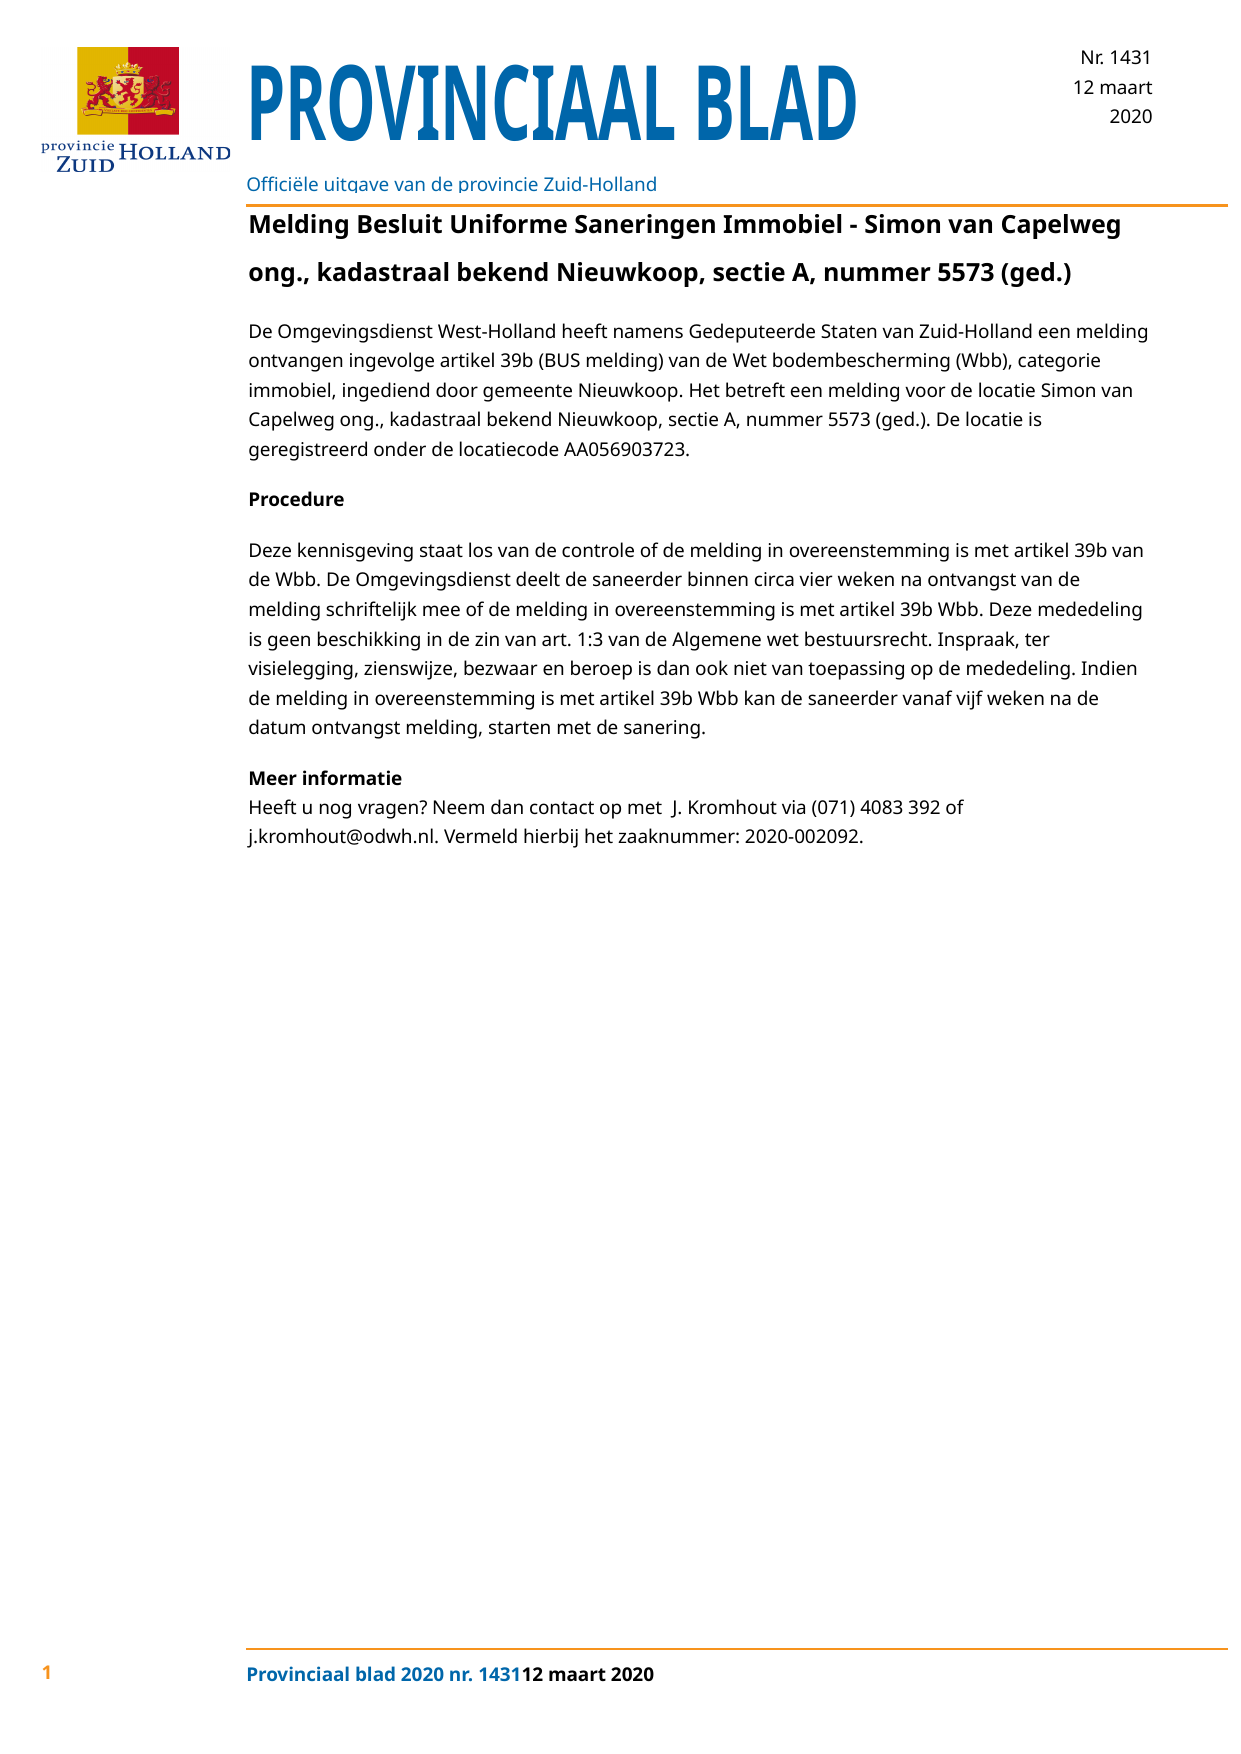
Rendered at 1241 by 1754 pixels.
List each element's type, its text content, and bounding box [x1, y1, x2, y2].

table_header Meer informatie [248, 765, 1152, 791]
text Procedure [248, 487, 1152, 512]
text De Omgevingsdienst West-Holland heeft namens Gedeputeerde Staten van Zuid-Holland een melding ontvangen ingevolge artikel 39b (BUS melding) van de Wet bodembescherming (Wbb), categorie immobiel, ingediend door gemeente Nieuwkoop. Het betreft een melding voor de locatie Simon van Capelweg ong., kadastraal bekend Nieuwkoop, sectie A, nummer 5573 (ged.). De locatie is geregistreerd onder de locatiecode AA056903723. [248, 318, 1152, 462]
picture [41, 47, 231, 172]
text Deze kennisgeving staat los van de controle of de melding in overeenstemming is met artikel 39b van de Wbb. De Omgevingsdienst deelt de saneerder binnen circa vier weken na ontvangst van de melding schriftelijk mee of de melding in overeenstemming is met artikel 39b Wbb. Deze mededeling is geen beschikking in de zin van art. 1:3 van de Algemene wet bestuursrecht. Inspraak, ter visielegging, zienswijze, bezwaar en beroep is dan ook niet van toepassing op de mededeling. Indien de melding in overeenstemming is met artikel 39b Wbb kan de saneerder vanaf vijf weken na de datum ontvangst melding, starten met de sanering. [248, 537, 1152, 740]
text Heeft u nog vragen? Neem dan contact op met J. Kromhout via (071) 4083 392 of j.kromhout@odwh.nl. Vermeld hierbij het zaaknummer: 2020-002092. [248, 794, 1152, 849]
text Melding Besluit Uniforme Saneringen Immobiel - Simon van Capelweg ong., kadastraal bekend Nieuwkoop, sectie A, nummer 5573 (ged.) [248, 207, 1152, 288]
